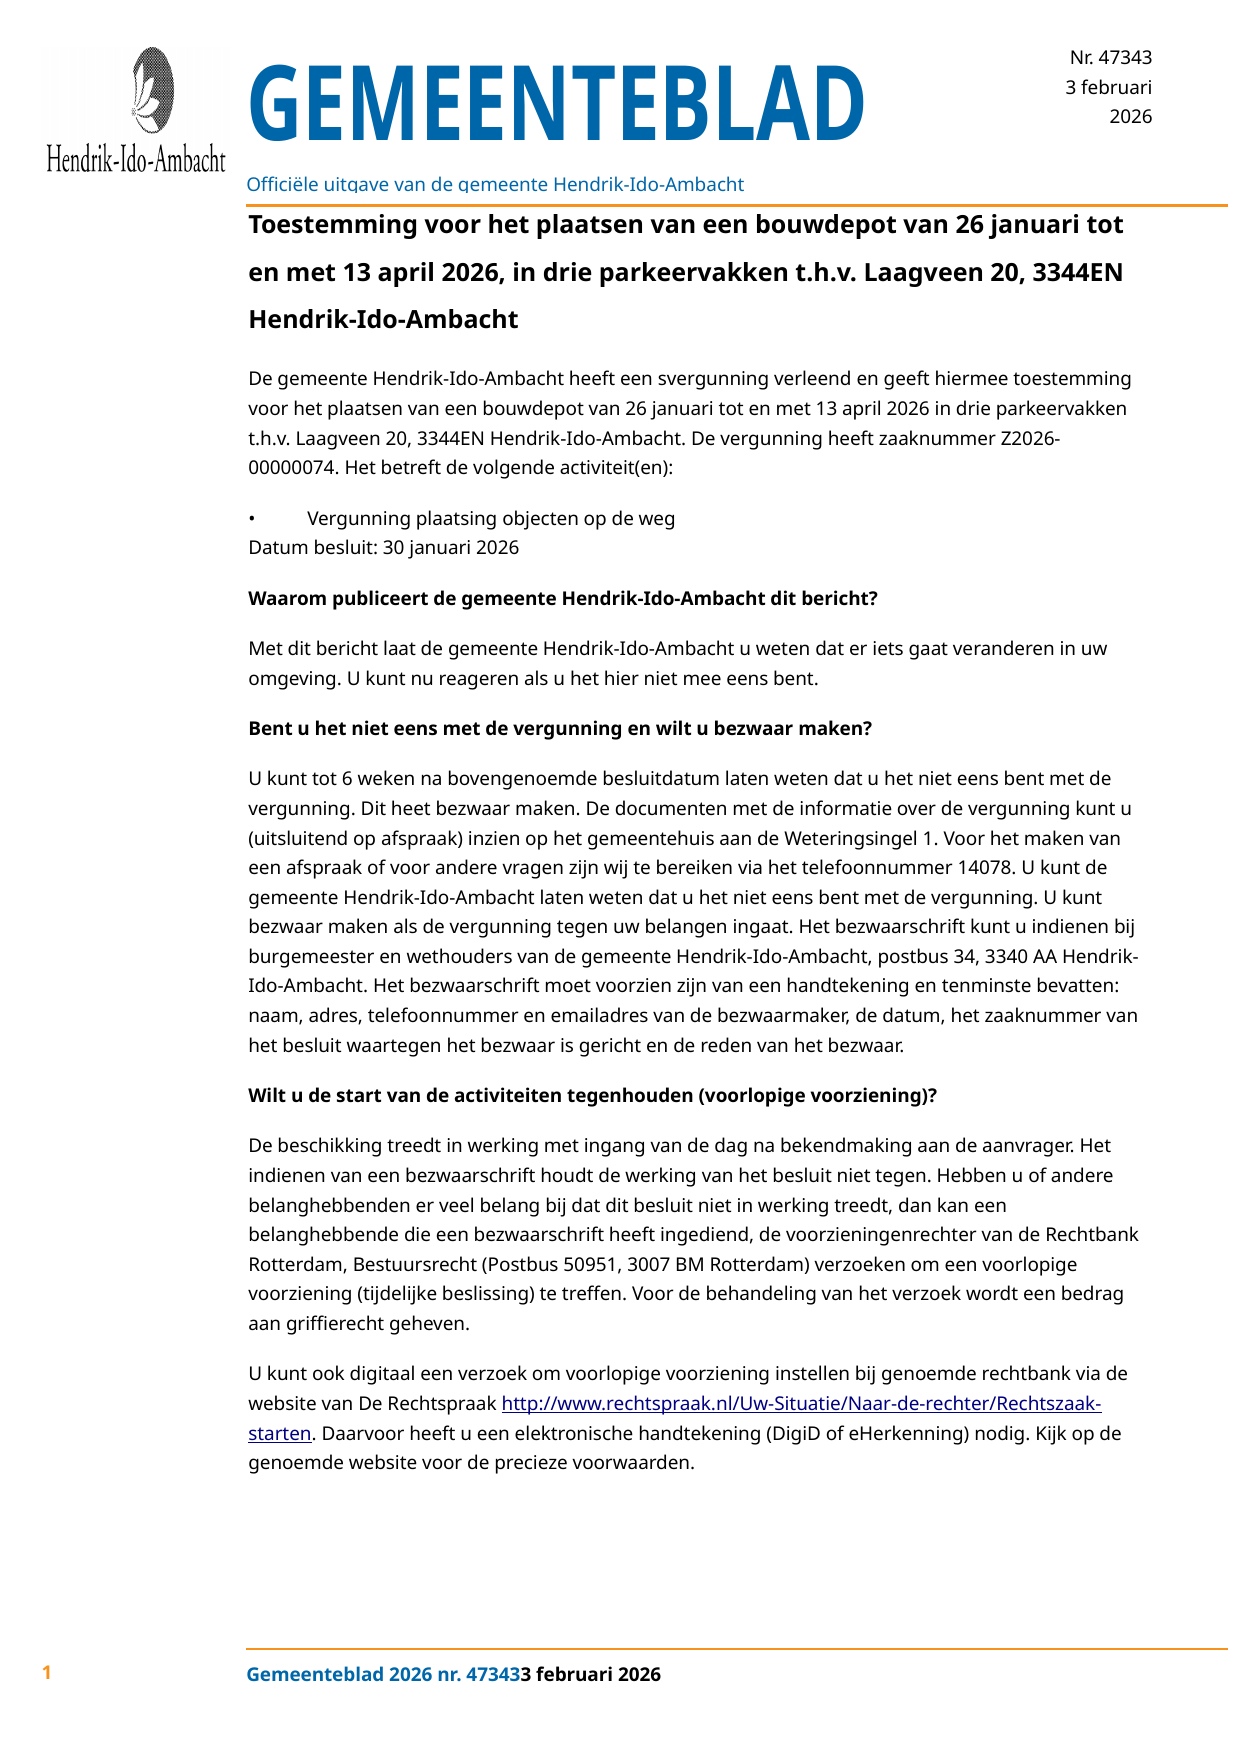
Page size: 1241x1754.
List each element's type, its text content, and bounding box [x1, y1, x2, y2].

text Met dit bericht laat de gemeente Hendrik-Ido-Ambacht u weten dat er iets gaat veranderen in uw omgeving. U kunt nu reageren als u het hier niet mee eens bent. [248, 635, 1152, 690]
list Vergunning plaatsing objecten op de weg [248, 505, 1152, 530]
picture [41, 47, 231, 172]
text Toestemming voor het plaatsen van een bouwdepot van 26 januari tot en met 13 april 2026, in drie parkeervakken t.h.v. Laagveen 20, 3344EN Hendrik-Ido-Ambacht [248, 207, 1152, 336]
text Bent u het niet eens met de vergunning en wilt u bezwaar maken? [248, 715, 1152, 741]
text De beschikking treedt in werking met ingang van de dag na bekendmaking aan de aanvrager. Het indienen van een bezwaarschrift houdt de werking van het besluit niet tegen. Hebben u of andere belanghebbenden er veel belang bij dat dit besluit niet in werking treedt, dan kan een belanghebbende die een bezwaarschrift heeft ingediend, de voorzieningenrechter van de Rechtbank Rotterdam, Bestuursrecht (Postbus 50951, 3007 BM Rotterdam) verzoeken om een voorlopige voorziening (tijdelijke beslissing) te treffen. Voor de behandeling van het verzoek wordt een bedrag aan griffierecht geheven. [248, 1133, 1152, 1336]
text De gemeente Hendrik-Ido-Ambacht heeft een svergunning verleend en geeft hiermee toestemming voor het plaatsen van een bouwdepot van 26 januari tot en met 13 april 2026 in drie parkeervakken t.h.v. Laagveen 20, 3344EN Hendrik-Ido-Ambacht. De vergunning heeft zaaknummer Z2026-00000074. Het betreft de volgende activiteit(en): [248, 366, 1152, 480]
text Wilt u de start van de activiteiten tegenhouden (voorlopige voorziening)? [248, 1082, 1152, 1108]
text Waarom publiceert de gemeente Hendrik-Ido-Ambacht dit bericht? [248, 585, 1152, 610]
text U kunt ook digitaal een verzoek om voorlopige voorziening instellen bij genoemde rechtbank via de website van De Rechtspraak http://www.rechtspraak.nl/Uw-Situatie/Naar-de-rechter/Rechtszaak-starten. Daarvoor heeft u een elektronische handtekening (DigiD of eHerkenning) nodig. Kijk op de genoemde website voor de precieze voorwaarden. [248, 1361, 1152, 1475]
text Datum besluit: 30 januari 2026 [248, 534, 1152, 560]
text U kunt tot 6 weken na bovengenoemde besluitdatum laten weten dat u het niet eens bent met de vergunning. Dit heet bezwaar maken. De documenten met de informatie over de vergunning kunt u (uitsluitend op afspraak) inzien op het gemeentehuis aan de Weteringsingel 1. Voor het maken van een afspraak of voor andere vragen zijn wij te bereiken via het telefoonnummer 14078. U kunt de gemeente Hendrik-Ido-Ambacht laten weten dat u het niet eens bent met de vergunning. U kunt bezwaar maken als de vergunning tegen uw belangen ingaat. Het bezwaarschrift kunt u indienen bij burgemeester en wethouders van de gemeente Hendrik-Ido-Ambacht, postbus 34, 3340 AA Hendrik-Ido-Ambacht. Het bezwaarschrift moet voorzien zijn van een handtekening en tenminste bevatten: naam, adres, telefoonnummer en emailadres van de bezwaarmaker, de datum, het zaaknummer van het besluit waartegen het bezwaar is gericht en de reden van het bezwaar. [248, 766, 1152, 1057]
